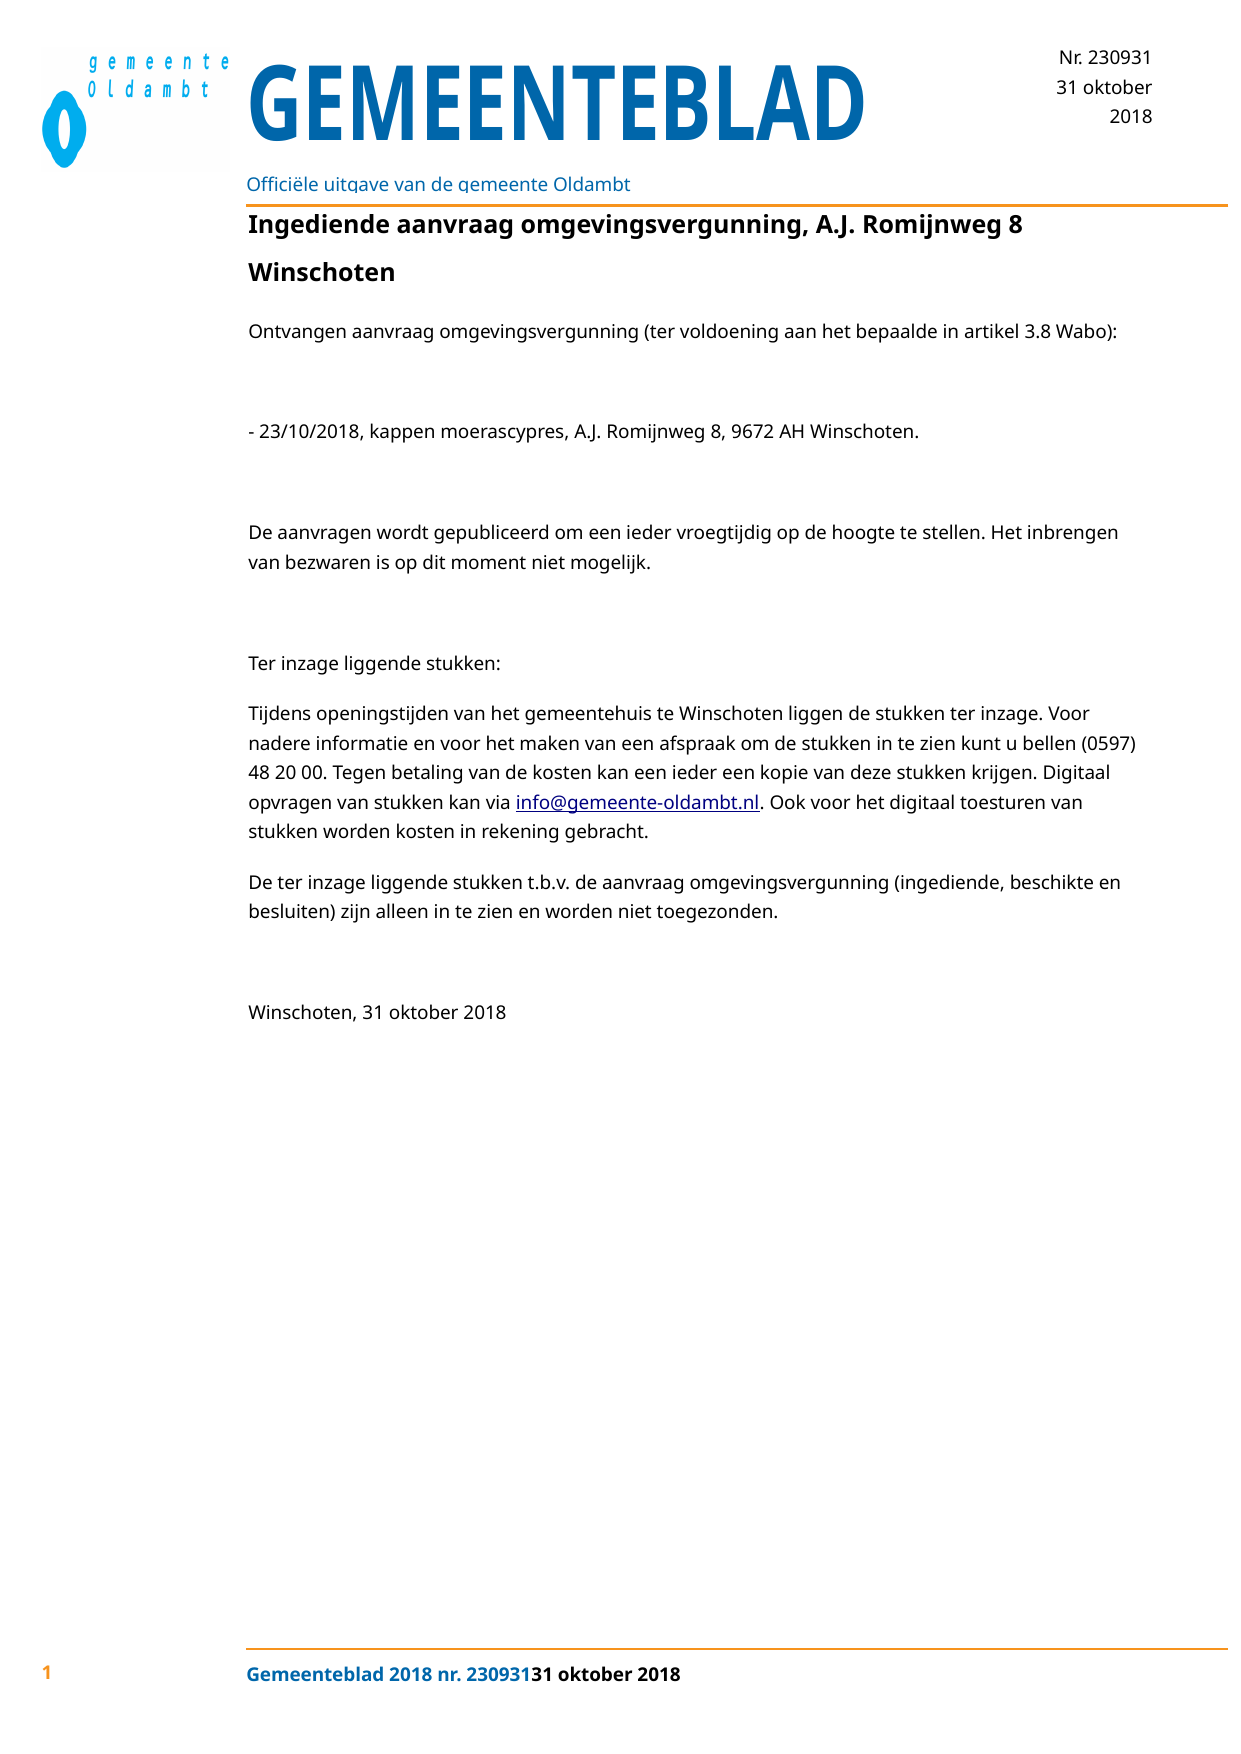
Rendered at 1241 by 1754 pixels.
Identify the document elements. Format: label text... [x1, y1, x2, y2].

text Ter inzage liggende stukken: [248, 650, 1152, 676]
text De ter inzage liggende stukken t.b.v. de aanvraag omgevingsvergunning (ingediende, beschikte en besluiten) zijn alleen in te zien en worden niet toegezonden. [248, 869, 1152, 924]
text - 23/10/2018, kappen moerascypres, A.J. Romijnweg 8, 9672 AH Winschoten. [248, 419, 1152, 444]
text Winschoten, 31 oktober 2018 [248, 999, 1152, 1025]
text Ingediende aanvraag omgevingsvergunning, A.J. Romijnweg 8 Winschoten [248, 207, 1152, 288]
text De aanvragen wordt gepubliceerd om een ieder vroegtijdig op de hoogte te stellen. Het inbrengen van bezwaren is op dit moment niet mogelijk. [248, 519, 1152, 575]
text Ontvangen aanvraag omgevingsvergunning (ter voldoening aan het bepaalde in artikel 3.8 Wabo): [248, 318, 1152, 344]
text Tijdens openingstijden van het gemeentehuis te Winschoten liggen de stukken ter inzage. Voor nadere informatie en voor het maken van een afspraak om de stukken in te zien kunt u bellen (0597) 48 20 00. Tegen betaling van de kosten kan een ieder een kopie van deze stukken krijgen. Digitaal opvragen van stukken kan via info@gemeente-oldambt.nl. Ook voor het digitaal toesturen van stukken worden kosten in rekening gebracht. [248, 700, 1152, 844]
picture [41, 47, 231, 172]
